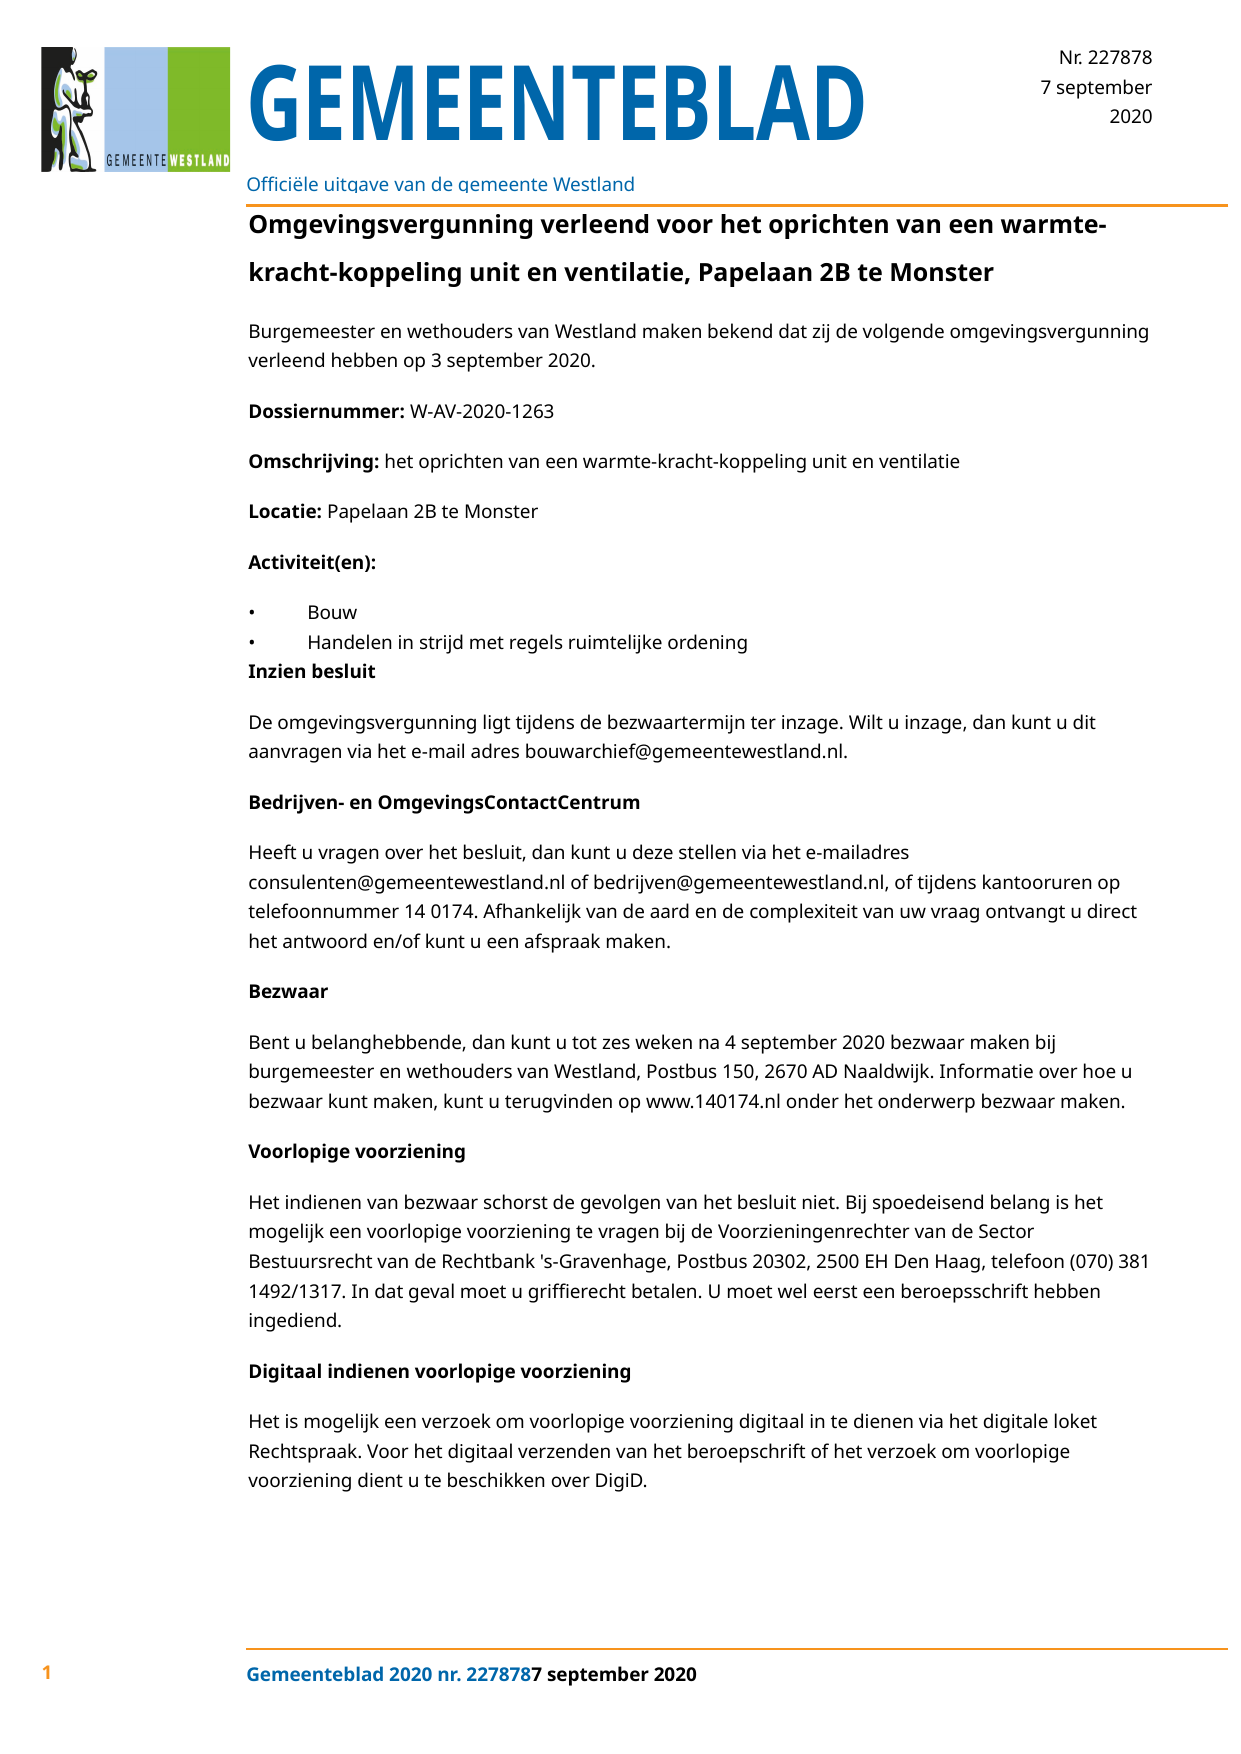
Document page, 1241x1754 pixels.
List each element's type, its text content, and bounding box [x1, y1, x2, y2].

text Bezwaar [248, 979, 1152, 1004]
text Omgevingsvergunning verleend voor het oprichten van een warmte-kracht-koppeling unit en ventilatie, Papelaan 2B te Monster [248, 207, 1152, 288]
text Het is mogelijk een verzoek om voorlopige voorziening digitaal in te dienen via het digitale loket Rechtspraak. Voor het digitaal verzenden van het beroepschrift of het verzoek om voorlopige voorziening dient u te beschikken over DigiD. [248, 1408, 1152, 1493]
text Omschrijving: het oprichten van een warmte-kracht-koppeling unit en ventilatie [248, 448, 1152, 474]
list Handelen in strijd met regels ruimtelijke ordening [248, 629, 1152, 655]
text Locatie: Papelaan 2B te Monster [248, 499, 1152, 524]
picture [41, 47, 231, 172]
text Digitaal indienen voorlopige voorziening [248, 1358, 1152, 1384]
text De omgevingsvergunning ligt tijdens de bezwaartermijn ter inzage. Wilt u inzage, dan kunt u dit aanvragen via het e-mail adres bouwarchief@gemeentewestland.nl. [248, 709, 1152, 764]
text Burgemeester en wethouders van Westland maken bekend dat zij de volgende omgevingsvergunning verleend hebben op 3 september 2020. [248, 318, 1152, 373]
text Bedrijven- en OmgevingsContactCentrum [248, 789, 1152, 815]
text Voorlopige voorziening [248, 1139, 1152, 1164]
text Heeft u vragen over het besluit, dan kunt u deze stellen via het e-mailadres consulenten@gemeentewestland.nl of bedrijven@gemeentewestland.nl, of tijdens kantooruren op telefoonnummer 14 0174. Afhankelijk van de aard en de complexiteit van uw vraag ontvangt u direct het antwoord en/of kunt u een afspraak maken. [248, 839, 1152, 954]
text Activiteit(en): [248, 549, 1152, 575]
text Inzien besluit [248, 659, 1152, 684]
text Het indienen van bezwaar schorst de gevolgen van het besluit niet. Bij spoedeisend belang is het mogelijk een voorlopige voorziening te vragen bij de Voorzieningenrechter van de Sector Bestuursrecht van de Rechtbank 's-Gravenhage, Postbus 20302, 2500 EH Den Haag, telefoon (070) 381 1492/1317. In dat geval moet u griffierecht betalen. U moet wel eerst een beroepsschrift hebben ingediend. [248, 1189, 1152, 1333]
text Bent u belanghebbende, dan kunt u tot zes weken na 4 september 2020 bezwaar maken bij burgemeester en wethouders van Westland, Postbus 150, 2670 AD Naaldwijk. Informatie over hoe u bezwaar kunt maken, kunt u terugvinden op www.140174.nl onder het onderwerp bezwaar maken. [248, 1029, 1152, 1114]
list Bouw [248, 599, 1152, 625]
text Dossiernummer: W-AV-2020-1263 [248, 398, 1152, 424]
